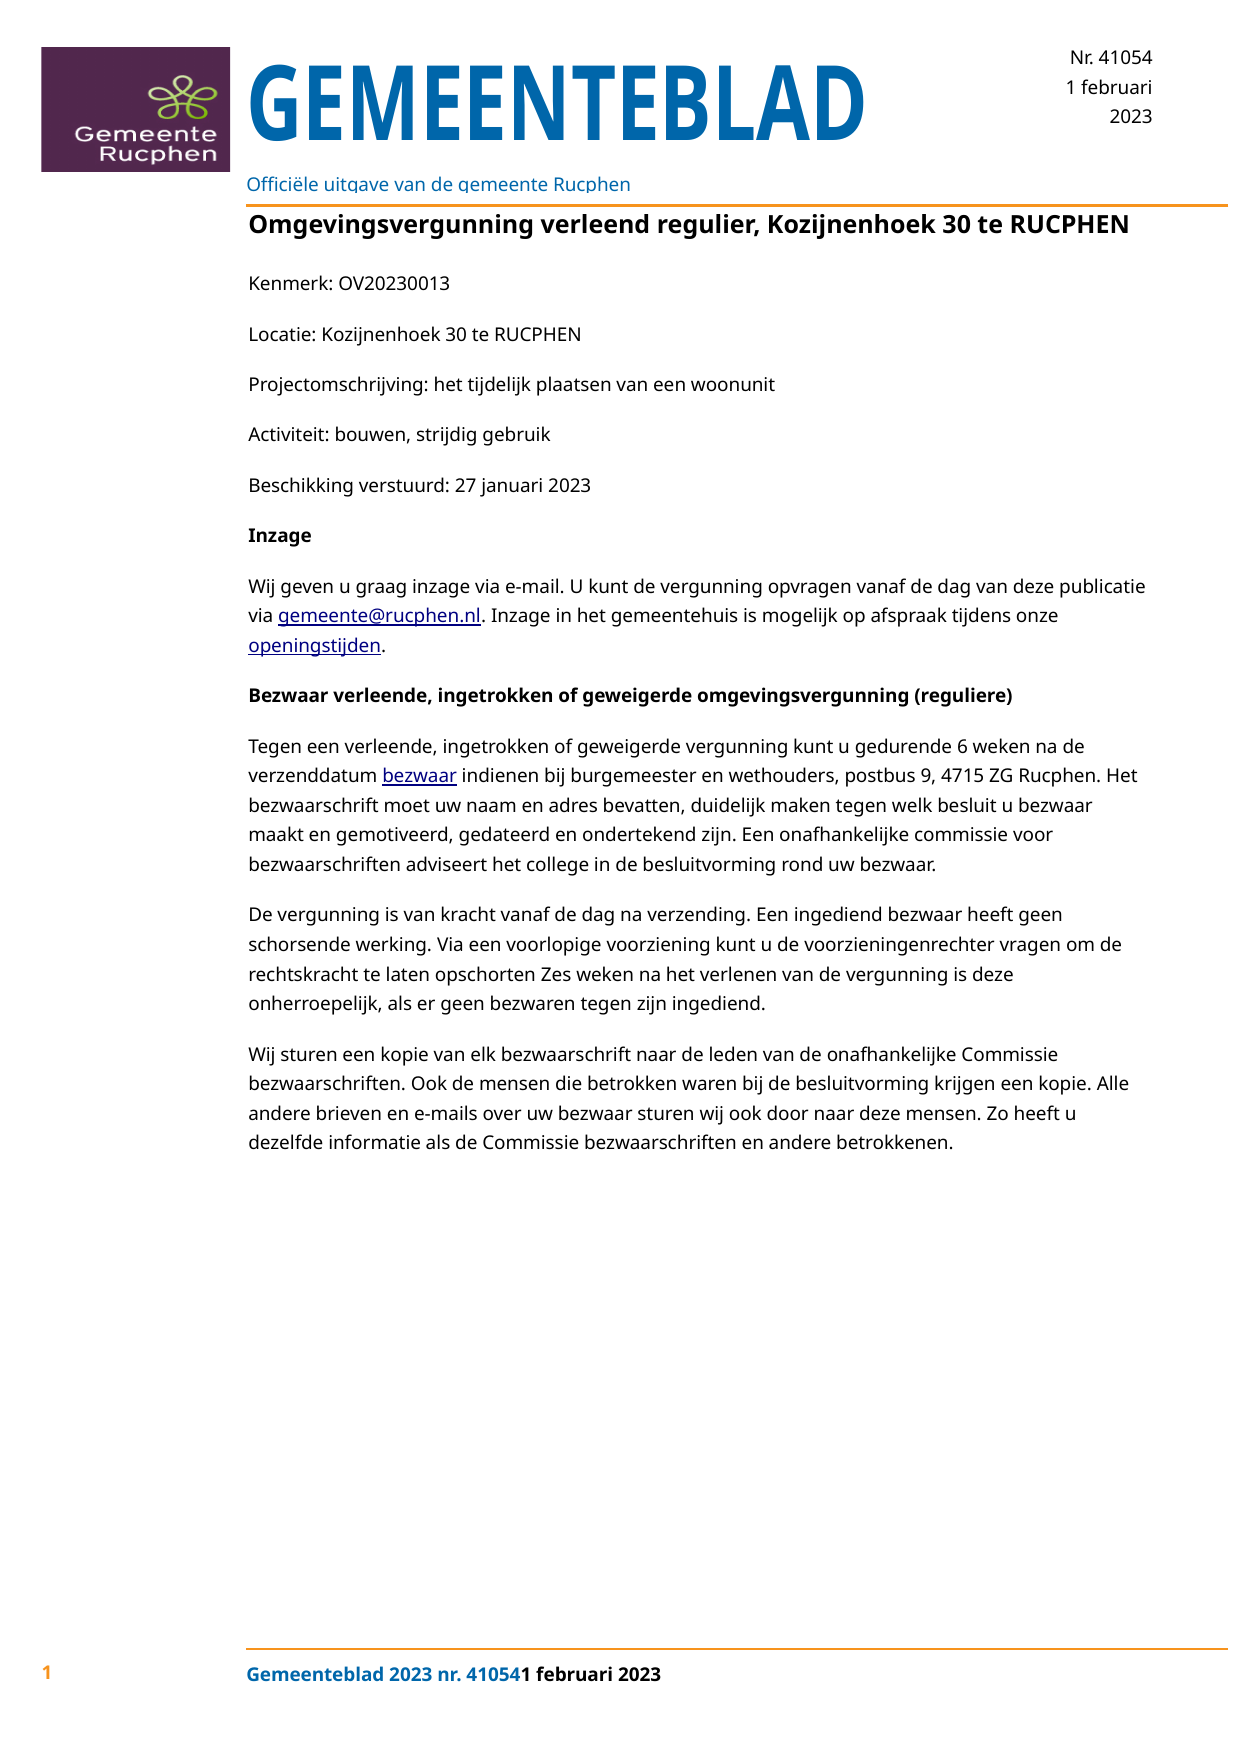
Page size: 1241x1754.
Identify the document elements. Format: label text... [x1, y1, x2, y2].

text Tegen een verleende, ingetrokken of geweigerde vergunning kunt u gedurende 6 weken na de verzenddatum bezwaar indienen bij burgemeester en wethouders, postbus 9, 4715 ZG Rucphen. Het bezwaarschrift moet uw naam en adres bevatten, duidelijk maken tegen welk besluit u bezwaar maakt en gemotiveerd, gedateerd en ondertekend zijn. Een onafhankelijke commissie voor bezwaarschriften adviseert het college in de besluitvorming rond uw bezwaar. [248, 733, 1152, 877]
text Bezwaar verleende, ingetrokken of geweigerde omgevingsvergunning (reguliere) [248, 682, 1152, 708]
text Activiteit: bouwen, strijdig gebruik [248, 422, 1152, 447]
text Omgevingsvergunning verleend regulier, Kozijnenhoek 30 te RUCPHEN [248, 207, 1152, 241]
text Locatie: Kozijnenhoek 30 te RUCPHEN [248, 321, 1152, 346]
text Inzage [248, 522, 1152, 548]
text Wij geven u graag inzage via e-mail. U kunt de vergunning opvragen vanaf de dag van deze publicatie via gemeente@rucphen.nl. Inzage in het gemeentehuis is mogelijk op afspraak tijdens onze openingstijden. [248, 573, 1152, 658]
text Projectomschrijving: het tijdelijk plaatsen van een woonunit [248, 371, 1152, 397]
text Beschikking verstuurd: 27 januari 2023 [248, 472, 1152, 498]
text Kenmerk: OV20230013 [248, 270, 1152, 296]
text De vergunning is van kracht vanaf de dag na verzending. Een ingediend bezwaar heeft geen schorsende werking. Via een voorlopige voorziening kunt u de voorzieningenrechter vragen om de rechtskracht te laten opschorten Zes weken na het verlenen van de vergunning is deze onherroepelijk, als er geen bezwaren tegen zijn ingediend. [248, 902, 1152, 1016]
picture [41, 47, 231, 172]
text Wij sturen een kopie van elk bezwaarschrift naar de leden van de onafhankelijke Commissie bezwaarschriften. Ook de mensen die betrokken waren bij de besluitvorming krijgen een kopie. Alle andere brieven en e-mails over uw bezwaar sturen wij ook door naar deze mensen. Zo heeft u dezelfde informatie als de Commissie bezwaarschriften en andere betrokkenen. [248, 1041, 1152, 1155]
